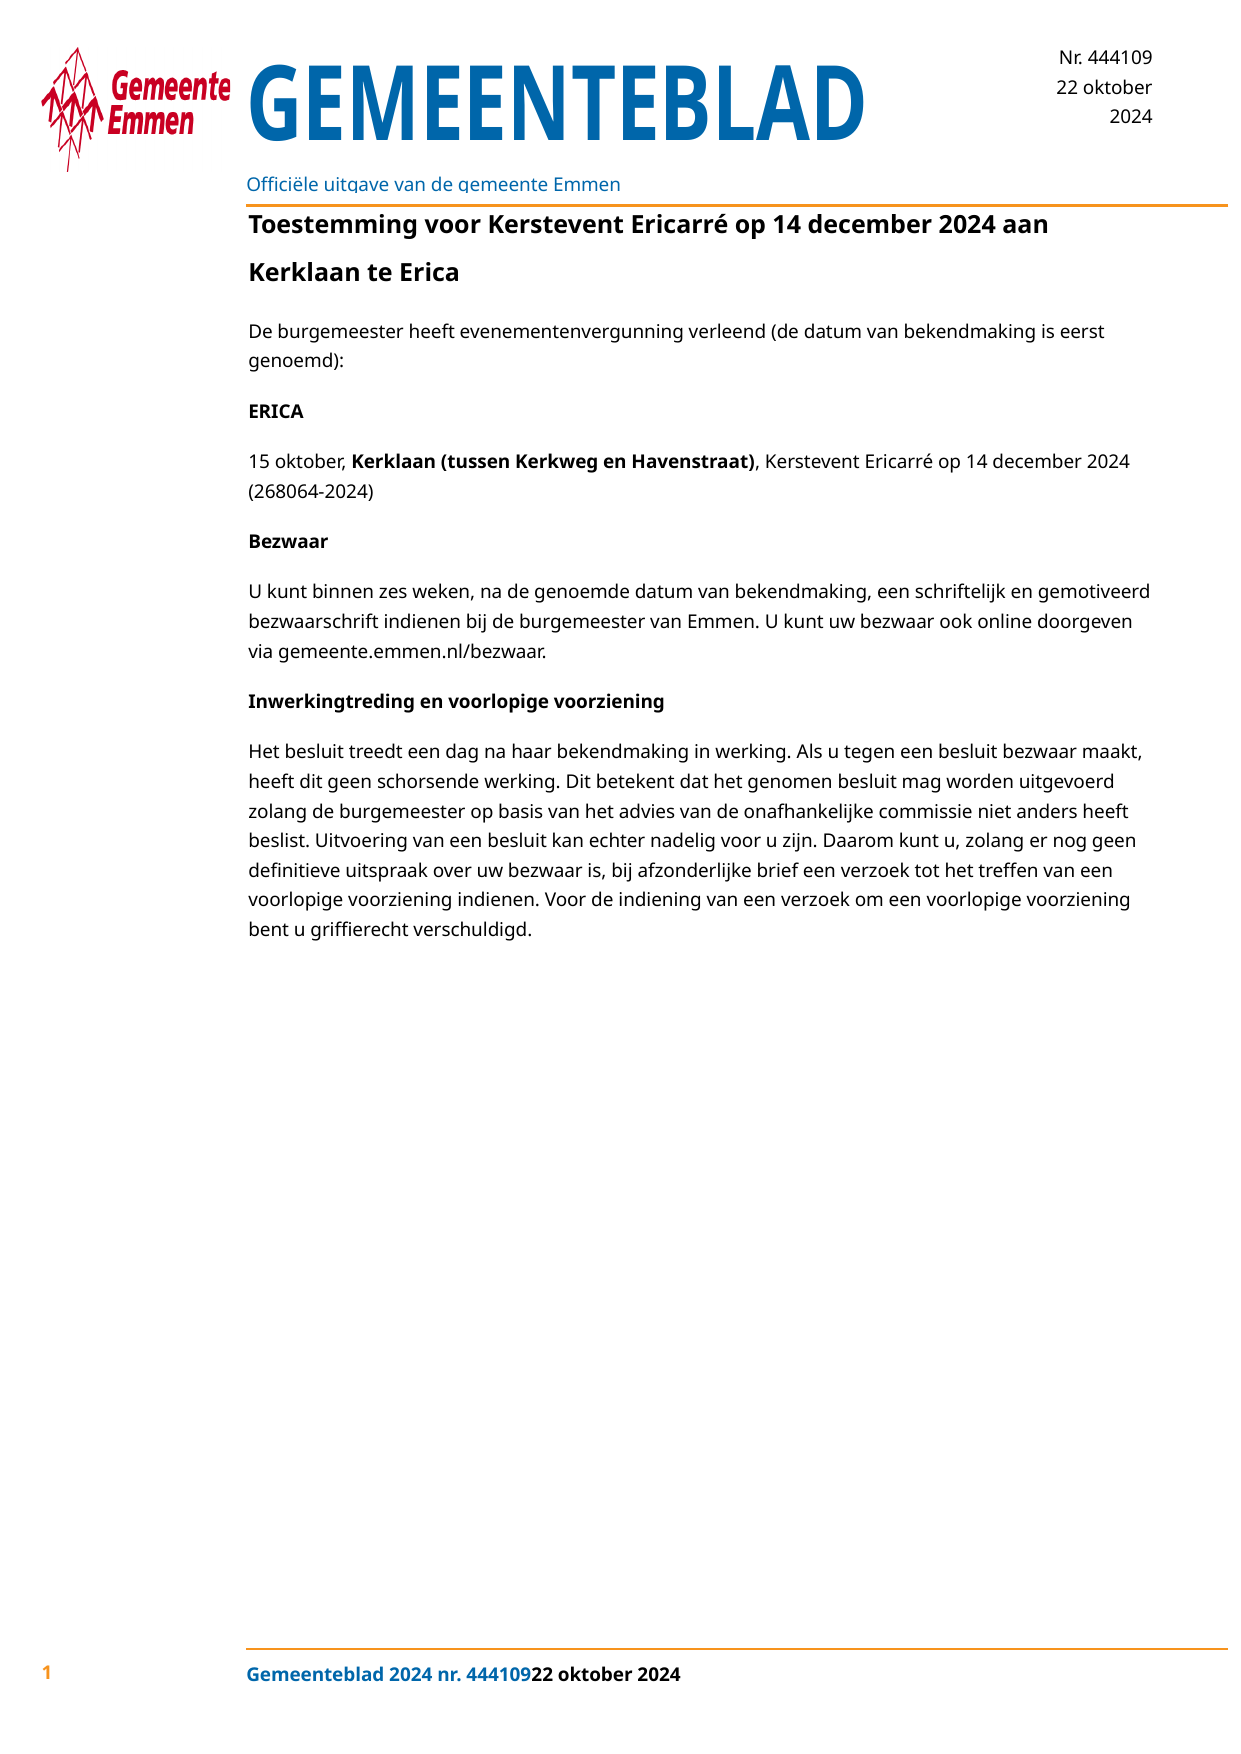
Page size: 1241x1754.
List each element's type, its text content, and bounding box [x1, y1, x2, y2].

text U kunt binnen zes weken, na de genoemde datum van bekendmaking, een schriftelijk en gemotiveerd bezwaarschrift indienen bij de burgemeester van Emmen. U kunt uw bezwaar ook online doorgeven via gemeente.emmen.nl/bezwaar. [248, 579, 1152, 664]
text Inwerkingtreding en voorlopige voorziening [248, 688, 1152, 714]
text Het besluit treedt een dag na haar bekendmaking in werking. Als u tegen een besluit bezwaar maakt, heeft dit geen schorsende werking. Dit betekent dat het genomen besluit mag worden uitgevoerd zolang de burgemeester op basis van het advies van de onafhankelijke commissie niet anders heeft beslist. Uitvoering van een besluit kan echter nadelig voor u zijn. Daarom kunt u, zolang er nog geen definitieve uitspraak over uw bezwaar is, bij afzonderlijke brief een verzoek tot het treffen van een voorlopige voorziening indienen. Voor de indiening van een verzoek om een voorlopige voorziening bent u griffierecht verschuldigd. [248, 739, 1152, 942]
text ERICA [248, 398, 1152, 424]
text 15 oktober, Kerklaan (tussen Kerkweg en Havenstraat), Kerstevent Ericarré op 14 december 2024 (268064-2024) [248, 448, 1152, 504]
text Bezwaar [248, 528, 1152, 554]
text Toestemming voor Kerstevent Ericarré op 14 december 2024 aan Kerklaan te Erica [248, 207, 1152, 288]
picture [41, 47, 231, 172]
text De burgemeester heeft evenementenvergunning verleend (de datum van bekendmaking is eerst genoemd): [248, 318, 1152, 373]
